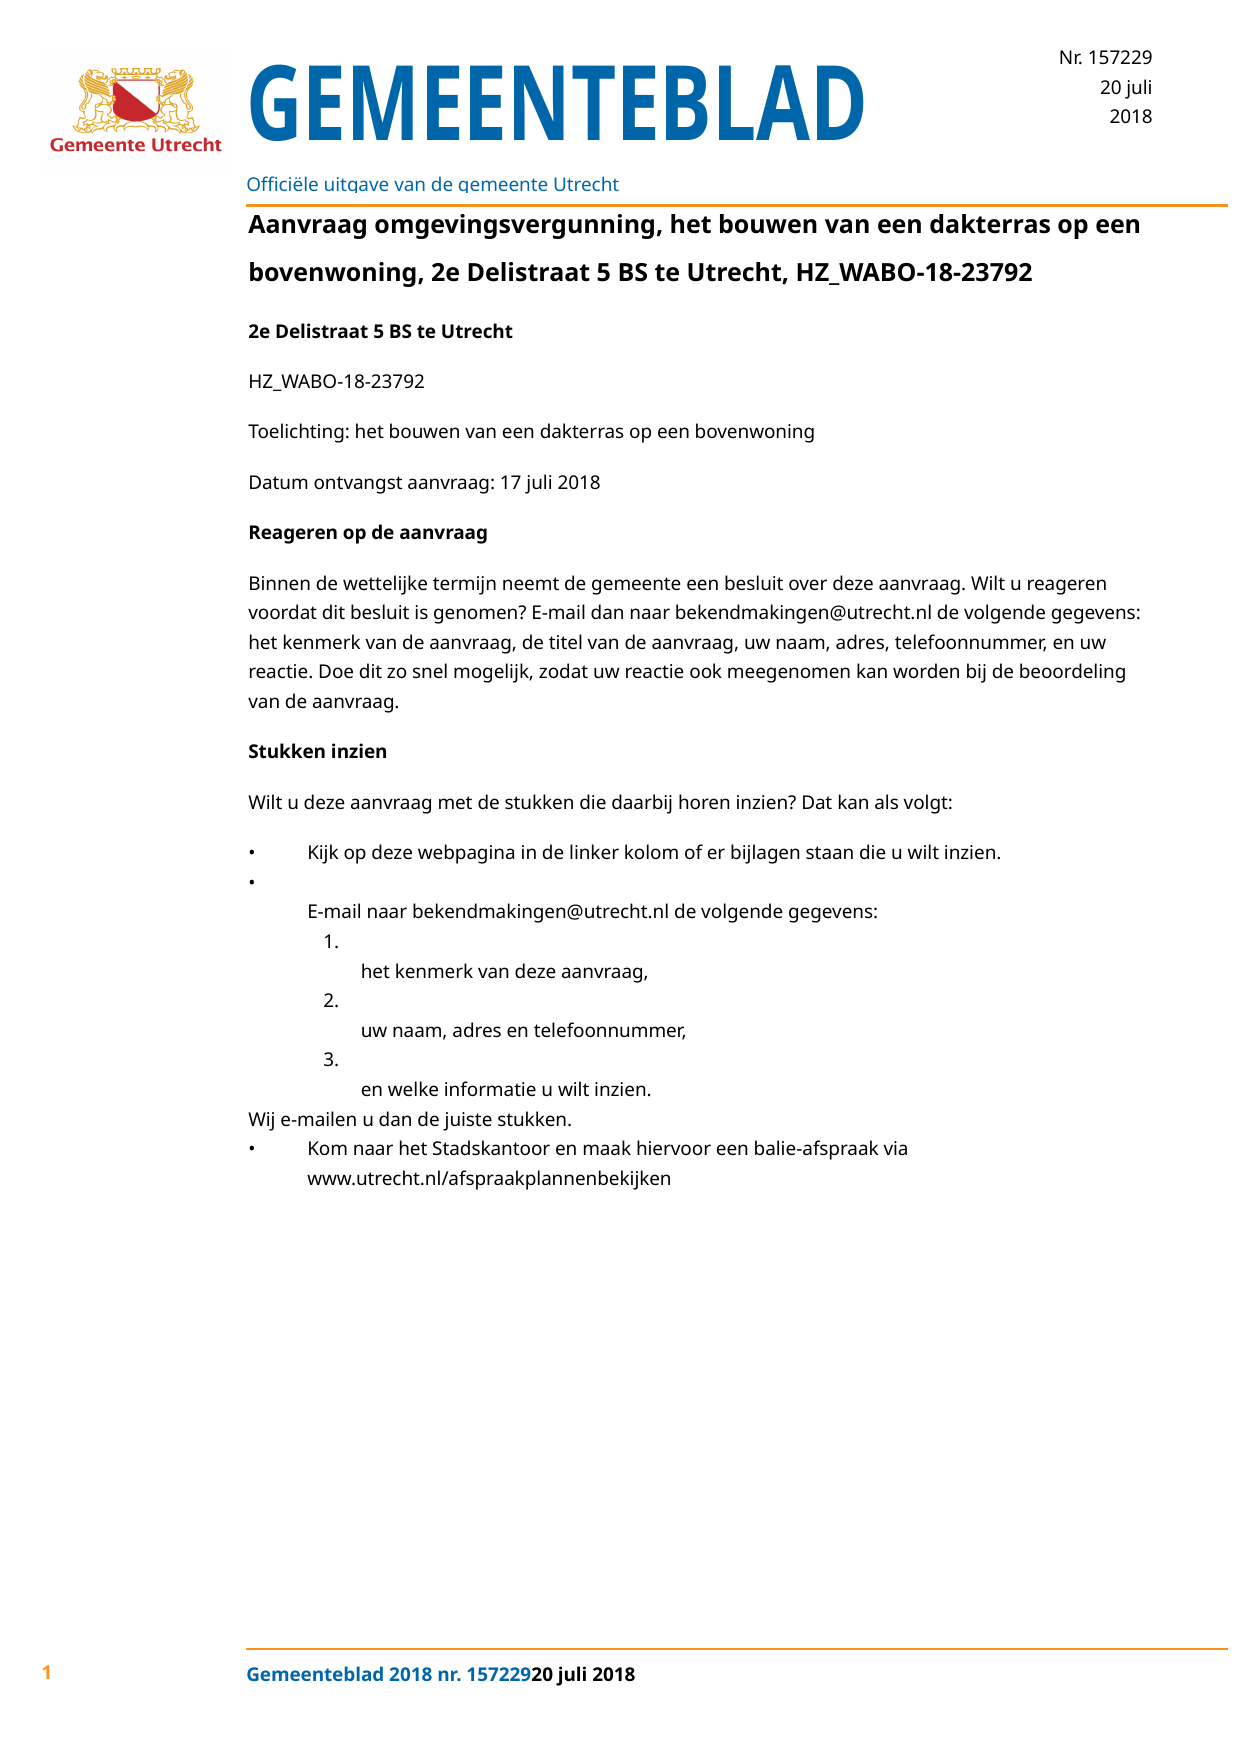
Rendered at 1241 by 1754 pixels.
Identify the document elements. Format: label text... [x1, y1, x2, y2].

list E-mail naar bekendmakingen@utrecht.nl de volgende gegevens: [248, 899, 1152, 924]
list Kom naar het Stadskantoor en maak hiervoor een balie-afspraak via www.utrecht.nl/afspraakplannenbekijken [248, 1135, 1152, 1191]
text Toelichting: het bouwen van een dakterras op een bovenwoning [248, 419, 1152, 444]
text Aanvraag omgevingsvergunning, het bouwen van een dakterras op een bovenwoning, 2e Delistraat 5 BS te Utrecht, HZ_WABO-18-23792 [248, 207, 1152, 288]
text Wij e-mailen u dan de juiste stukken. [248, 1106, 1152, 1132]
text Wilt u deze aanvraag met de stukken die daarbij horen inzien? Dat kan als volgt: [248, 789, 1152, 815]
list Kijk op deze webpagina in de linker kolom of er bijlagen staan die u wilt inzien. [248, 839, 1152, 865]
text Reageren op de aanvraag [248, 519, 1152, 545]
picture [41, 47, 231, 172]
text HZ_WABO-18-23792 [248, 368, 1152, 394]
list uw naam, adres en telefoonnummer, [323, 1017, 1152, 1043]
text 2e Delistraat 5 BS te Utrecht [248, 318, 1152, 344]
text Datum ontvangst aanvraag: 17 juli 2018 [248, 469, 1152, 495]
text Stukken inzien [248, 739, 1152, 764]
text Binnen de wettelijke termijn neemt de gemeente een besluit over deze aanvraag. Wilt u reageren voordat dit besluit is genomen? E-mail dan naar bekendmakingen@utrecht.nl de volgende gegevens: het kenmerk van de aanvraag, de titel van de aanvraag, uw naam, adres, telefoonnummer, en uw reactie. Doe dit zo snel mogelijk, zodat uw reactie ook meegenomen kan worden bij de beoordeling van de aanvraag. [248, 570, 1152, 714]
list en welke informatie u wilt inzien. [323, 1076, 1152, 1102]
list het kenmerk van deze aanvraag, [323, 958, 1152, 984]
